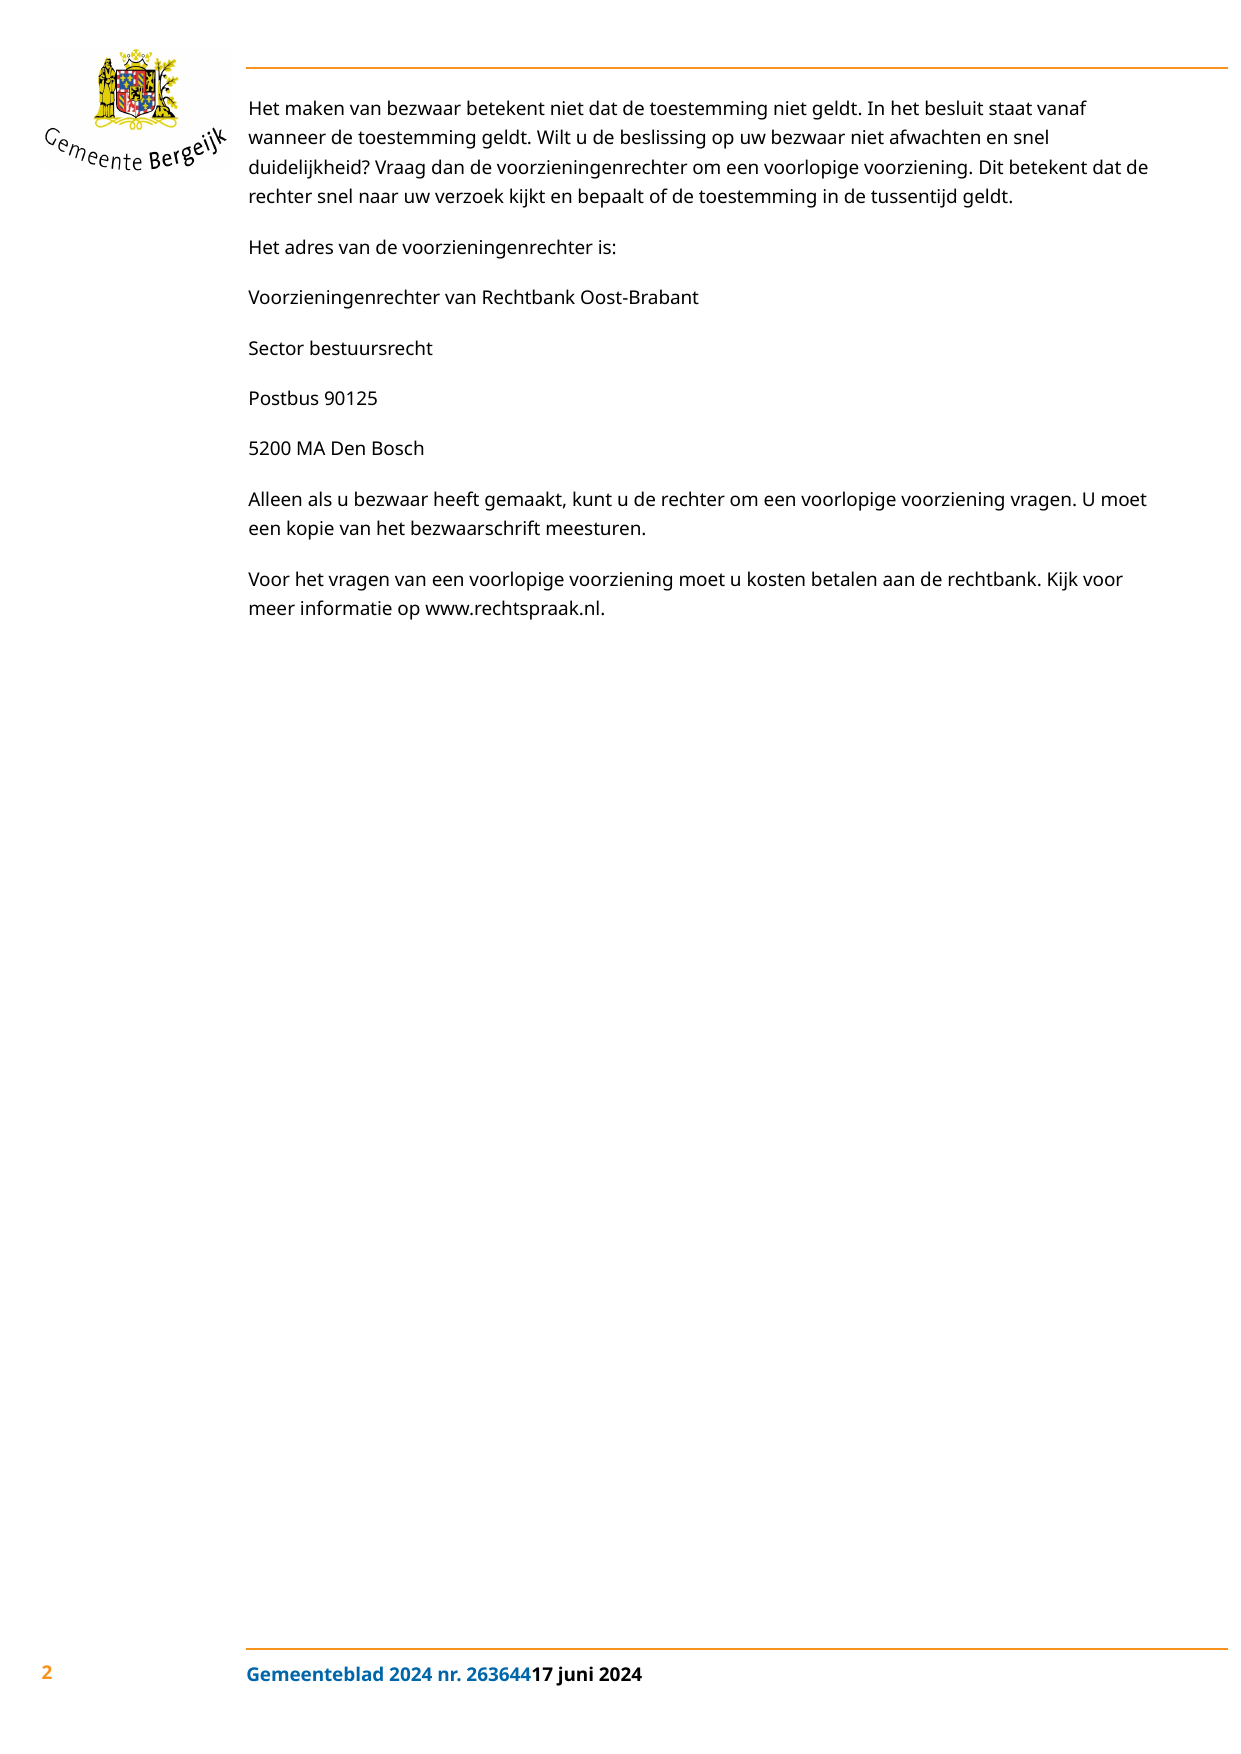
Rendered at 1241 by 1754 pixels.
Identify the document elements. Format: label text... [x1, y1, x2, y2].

picture [41, 47, 231, 172]
text Het maken van bezwaar betekent niet dat de toestemming niet geldt. In het besluit staat vanaf wanneer de toestemming geldt. Wilt u de beslissing op uw bezwaar niet afwachten en snel duidelijkheid? Vraag dan de voorzieningenrechter om een voorlopige voorziening. Dit betekent dat de rechter snel naar uw verzoek kijkt en bepaalt of de toestemming in de tussentijd geldt. [248, 95, 1152, 209]
text Het adres van de voorzieningenrechter is: [248, 234, 1152, 260]
text Alleen als u bezwaar heeft gemaakt, kunt u de rechter om een voorlopige voorziening vragen. U moet een kopie van het bezwaarschrift meesturen. [248, 486, 1152, 541]
text Sector bestuursrecht [248, 335, 1152, 361]
text 5200 MA Den Bosch [248, 436, 1152, 461]
text Postbus 90125 [248, 385, 1152, 411]
text Voor het vragen van een voorlopige voorziening moet u kosten betalen aan de rechtbank. Kijk voor meer informatie op www.rechtspraak.nl. [248, 566, 1152, 621]
text Voorzieningenrechter van Rechtbank Oost-Brabant [248, 284, 1152, 310]
